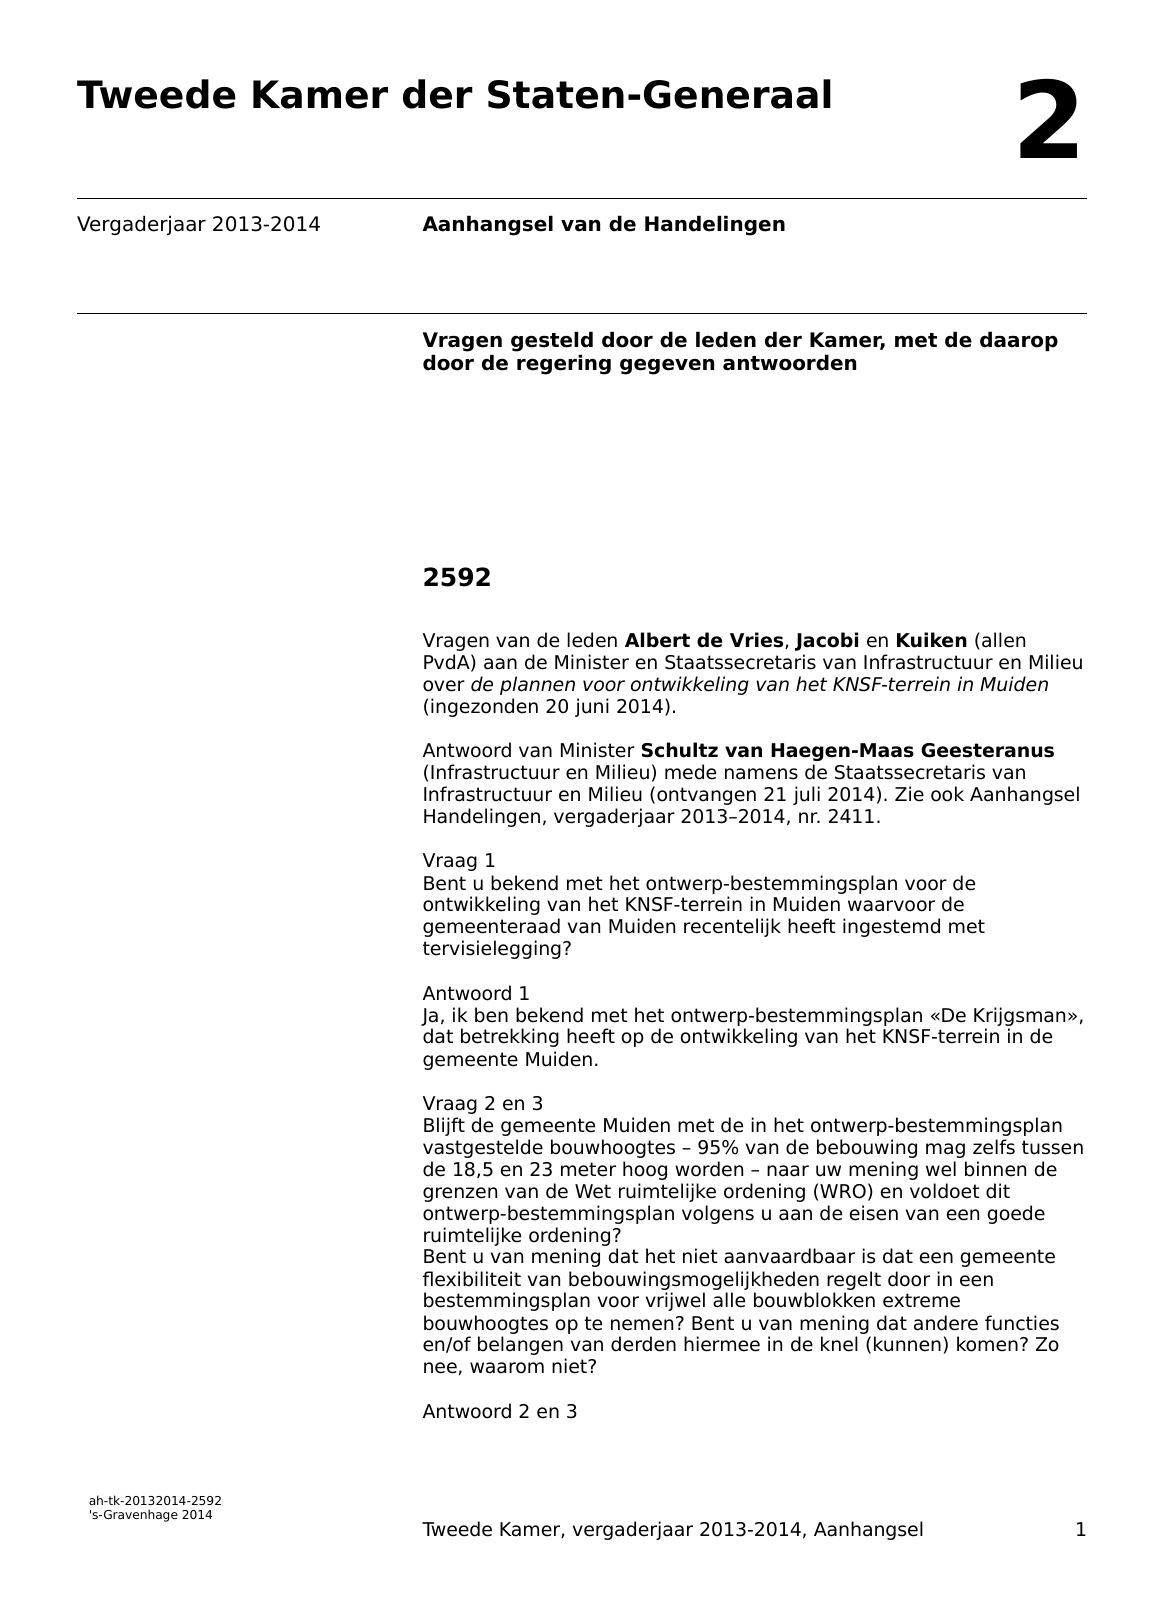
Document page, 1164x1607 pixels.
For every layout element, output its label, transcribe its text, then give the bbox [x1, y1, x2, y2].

text Blijft de gemeente Muiden met de in het ontwerp-bestemmingsplan vastgestelde bouwhoogtes – 95% van de bebouwing mag zelfs tussen de 18,5 en 23 meter hoog worden – naar uw mening wel binnen de grenzen van de Wet ruimtelijke ordening (WRO) en voldoet dit ontwerp-bestemmingsplan volgens u aan de eisen van een goede ruimtelijke ordening? [422, 1114, 1087, 1246]
table_cell Vergaderjaar 2013-2014 [77, 199, 422, 313]
text Antwoord 2 en 3 [422, 1401, 1087, 1422]
text Vragen van de leden Albert de Vries, Jacobi en Kuiken (allen PvdA) aan de Minister en Staatssecretaris van Infrastructuur en Milieu over de plannen voor ontwikkeling van het KNSF-terrein in Muiden (ingezonden 20 juni 2014). [422, 630, 1087, 718]
table_cell [77, 314, 422, 375]
text 2592 [422, 563, 1087, 592]
text 's-Gravenhage 2014 [88, 1508, 323, 1522]
text Ja, ik ben bekend met het ontwerp-bestemmingsplan «De Krijgsman», dat betrekking heeft op de ontwikkeling van het KNSF-terrein in de gemeente Muiden. [422, 1004, 1087, 1070]
text Bent u van mening dat het niet aanvaardbaar is dat een gemeente flexibiliteit van bebouwingsmogelijkheden regelt door in een bestemmingsplan voor vrijwel alle bouwblokken extreme bouwhoogtes op te nemen? Bent u van mening dat andere functies en/of belangen van derden hiermee in de knel (kunnen) komen? Zo nee, waarom niet? [422, 1246, 1087, 1378]
text Antwoord 1 [422, 982, 1087, 1004]
text Vraag 2 en 3 [422, 1093, 1087, 1114]
table_header Tweede Kamer der Staten-Generaal [77, 59, 886, 198]
text ah-tk-20132014-2592 [88, 1494, 323, 1508]
table_cell Aanhangsel van de Handelingen [422, 199, 1087, 313]
table_header 2 [886, 59, 1087, 198]
text Bent u bekend met het ontwerp-bestemmingsplan voor de ontwikkeling van het KNSF-terrein in Muiden waarvoor de gemeenteraad van Muiden recentelijk heeft ingestemd met tervisielegging? [422, 872, 1087, 960]
text Antwoord van Minister Schultz van Haegen-Maas Geesteranus (Infrastructuur en Milieu) mede namens de Staatssecretaris van Infrastructuur en Milieu (ontvangen 21 juli 2014). Zie ook Aanhangsel Handelingen, vergaderjaar 2013–2014, nr. 2411. [422, 740, 1087, 828]
table_cell Vragen gesteld door de leden der Kamer, met de daarop door de regering gegeven antwoorden [422, 314, 1087, 375]
text Vraag 1 [422, 850, 1087, 872]
